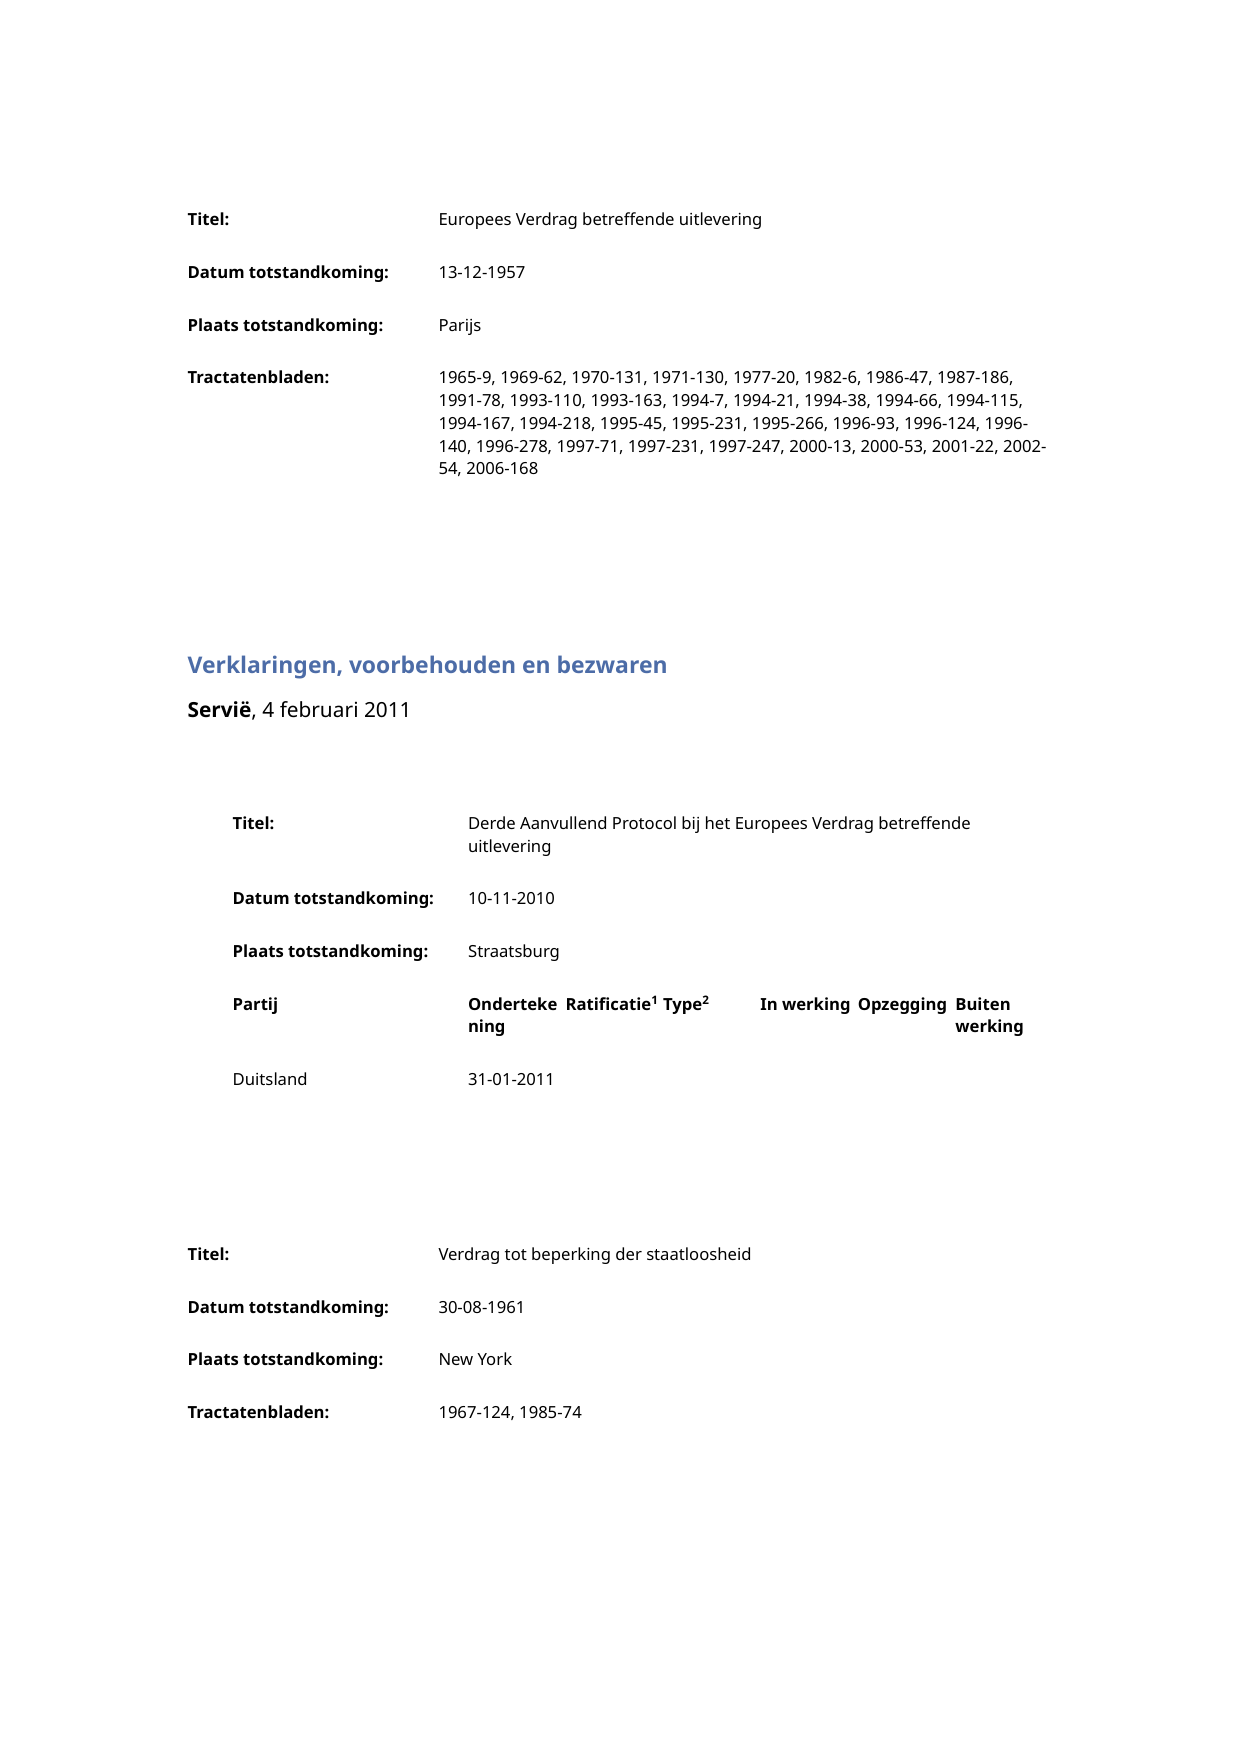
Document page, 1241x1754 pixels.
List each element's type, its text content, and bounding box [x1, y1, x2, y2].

table_cell 30-08-1961 [438, 1295, 1053, 1348]
table_cell Type2 [663, 993, 760, 1068]
table_cell [858, 1068, 955, 1126]
table_cell Plaats totstandkoming: [188, 313, 438, 366]
table_header Titel: [233, 812, 468, 887]
table_cell [188, 510, 1053, 568]
table_header Verdrag tot beperking der staatloosheid [438, 1243, 1053, 1295]
table_cell Datum totstandkoming: [188, 1295, 438, 1348]
table_header Titel: [188, 208, 438, 261]
table_header Derde Aanvullend Protocol bij het Europees Verdrag betreffende uitlevering [468, 812, 1053, 887]
table_cell In werking [760, 993, 858, 1068]
table_cell Parijs [438, 313, 1053, 366]
table_cell Plaats totstandkoming: [233, 940, 468, 992]
subtitle Verklaringen, voorbehouden en bezwaren [187, 649, 1053, 680]
table_cell Tractatenbladen: [188, 366, 438, 509]
table_cell Ondertekening [468, 993, 565, 1068]
table_header Europees Verdrag betreffende uitlevering [438, 208, 1053, 261]
table_cell Tractatenbladen: [188, 1401, 438, 1453]
table_cell 10-11-2010 [468, 887, 1053, 940]
table_cell [565, 1068, 663, 1126]
table_cell Datum totstandkoming: [188, 261, 438, 313]
table_cell Buiten werking [955, 993, 1053, 1068]
table_cell Ratificatie1 [565, 993, 663, 1068]
table_cell 13-12-1957 [438, 261, 1053, 313]
table_cell [188, 1454, 1053, 1512]
text Servië, 4 februari 2011 [187, 695, 1053, 724]
table_cell Duitsland [233, 1068, 468, 1126]
table_cell 1965-9, 1969-62, 1970-131, 1971-130, 1977-20, 1982-6, 1986-47, 1987-186, 1991-78, 1993-110, 1993-163, 1994-7, 1994-21, 1994-38, 1994-66, 1994-115, 1994-167, 1994-218, 1995-45, 1995-231, 1995-266, 1996-93, 1996-124, 1996-140, 1996-278, 1997-71, 1997-231, 1997-247, 2000-13, 2000-53, 2001-22, 2002-54, 2006-168 [438, 366, 1053, 509]
table_cell Straatsburg [468, 940, 1053, 992]
table_cell [760, 1068, 858, 1126]
table_cell 31-01-2011 [468, 1068, 565, 1126]
table_cell 1967-124, 1985-74 [438, 1401, 1053, 1453]
table_cell Datum totstandkoming: [233, 887, 468, 940]
table_cell Opzegging [858, 993, 955, 1068]
table_cell New York [438, 1348, 1053, 1401]
table_cell [955, 1068, 1053, 1126]
table_cell Plaats totstandkoming: [188, 1348, 438, 1401]
table_cell [663, 1068, 760, 1126]
table_header Titel: [188, 1243, 438, 1295]
table_cell Partij [233, 993, 468, 1068]
